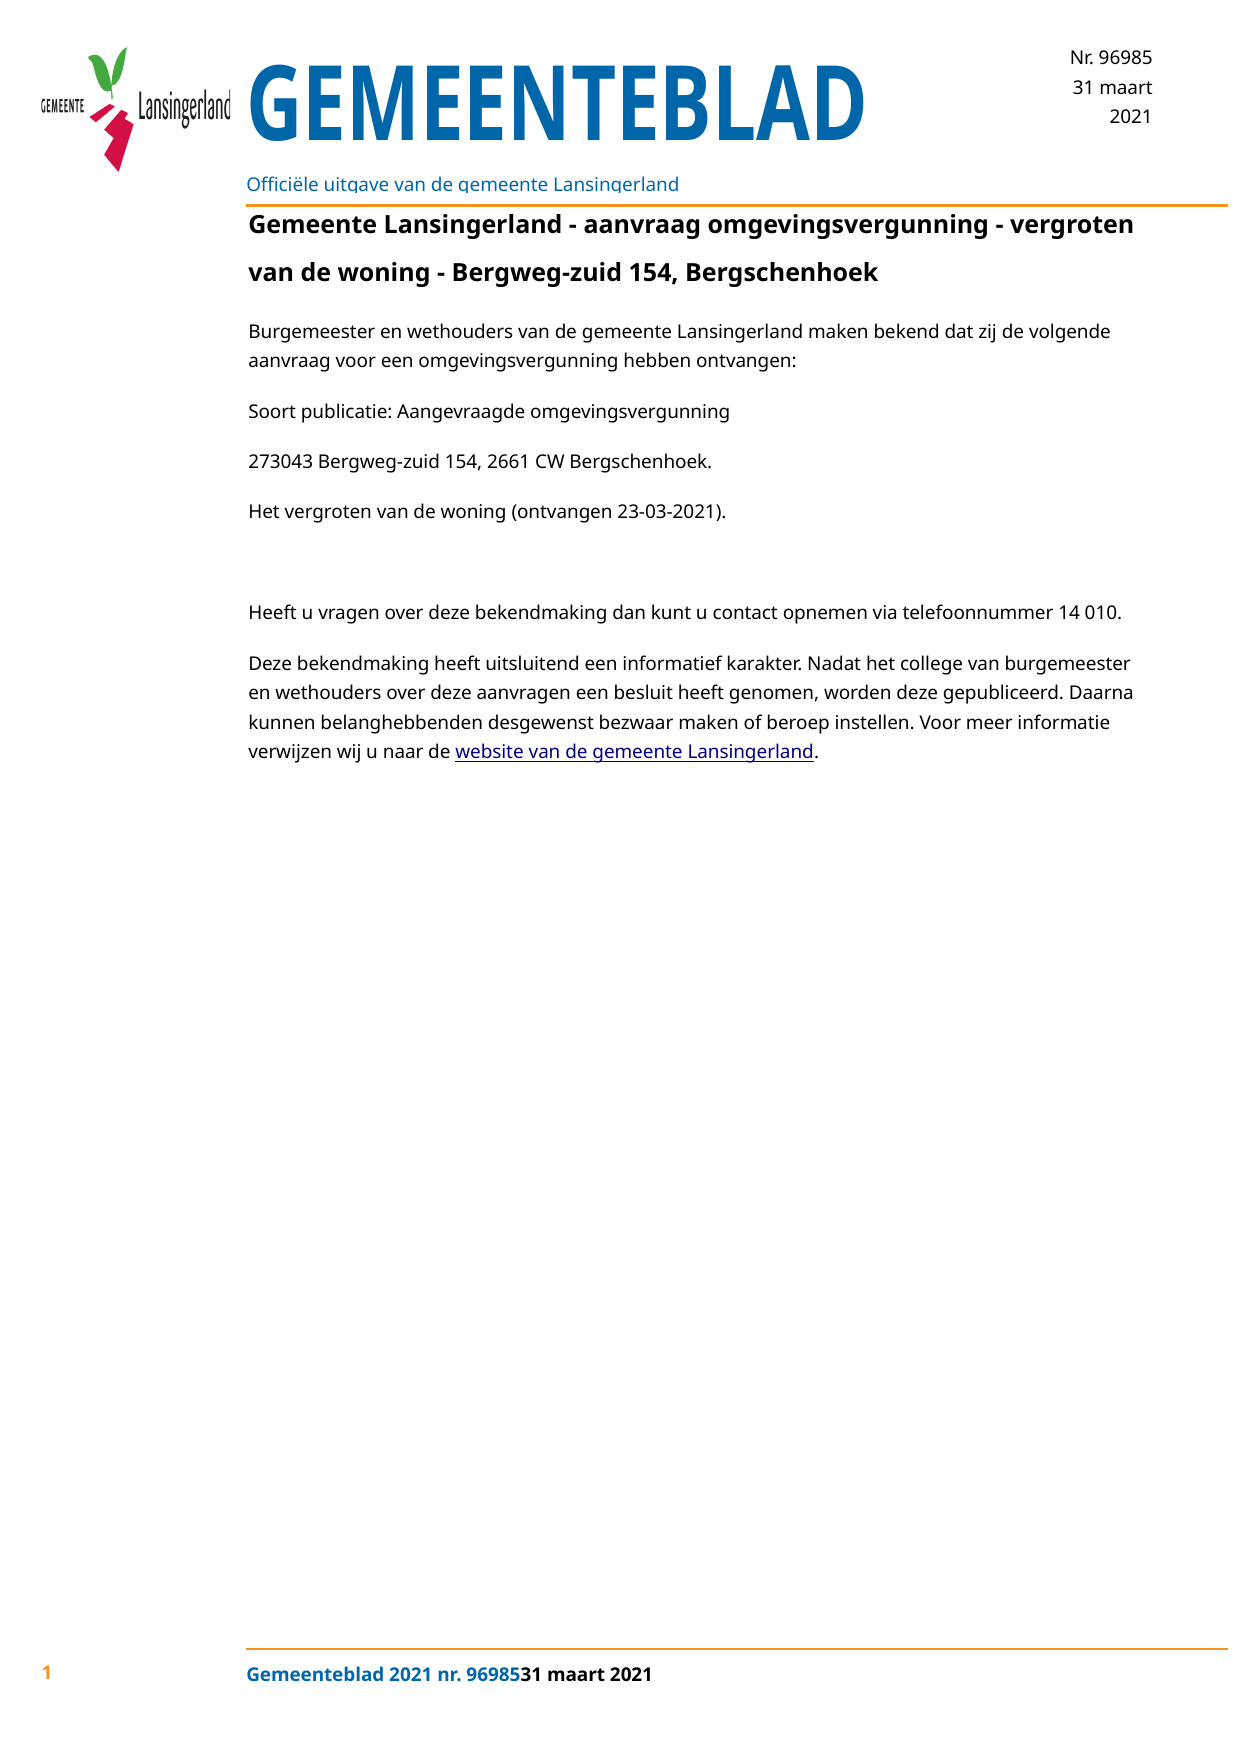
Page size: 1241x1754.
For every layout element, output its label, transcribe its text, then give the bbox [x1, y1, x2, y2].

text Burgemeester en wethouders van de gemeente Lansingerland maken bekend dat zij de volgende aanvraag voor een omgevingsvergunning hebben ontvangen: [248, 318, 1152, 373]
text Deze bekendmaking heeft uitsluitend een informatief karakter. Nadat het college van burgemeester en wethouders over deze aanvragen een besluit heeft genomen, worden deze gepubliceerd. Daarna kunnen belanghebbenden desgewenst bezwaar maken of beroep instellen. Voor meer informatie verwijzen wij u naar de website van de gemeente Lansingerland. [248, 650, 1152, 764]
text Soort publicatie: Aangevraagde omgevingsvergunning [248, 398, 1152, 424]
text Gemeente Lansingerland - aanvraag omgevingsvergunning - vergroten van de woning - Bergweg-zuid 154, Bergschenhoek [248, 207, 1152, 288]
picture [41, 47, 231, 172]
text Het vergroten van de woning (ontvangen 23-03-2021). [248, 499, 1152, 524]
text Heeft u vragen over deze bekendmaking dan kunt u contact opnemen via telefoonnummer 14 010. [248, 599, 1152, 625]
text 273043 Bergweg-zuid 154, 2661 CW Bergschenhoek. [248, 448, 1152, 474]
